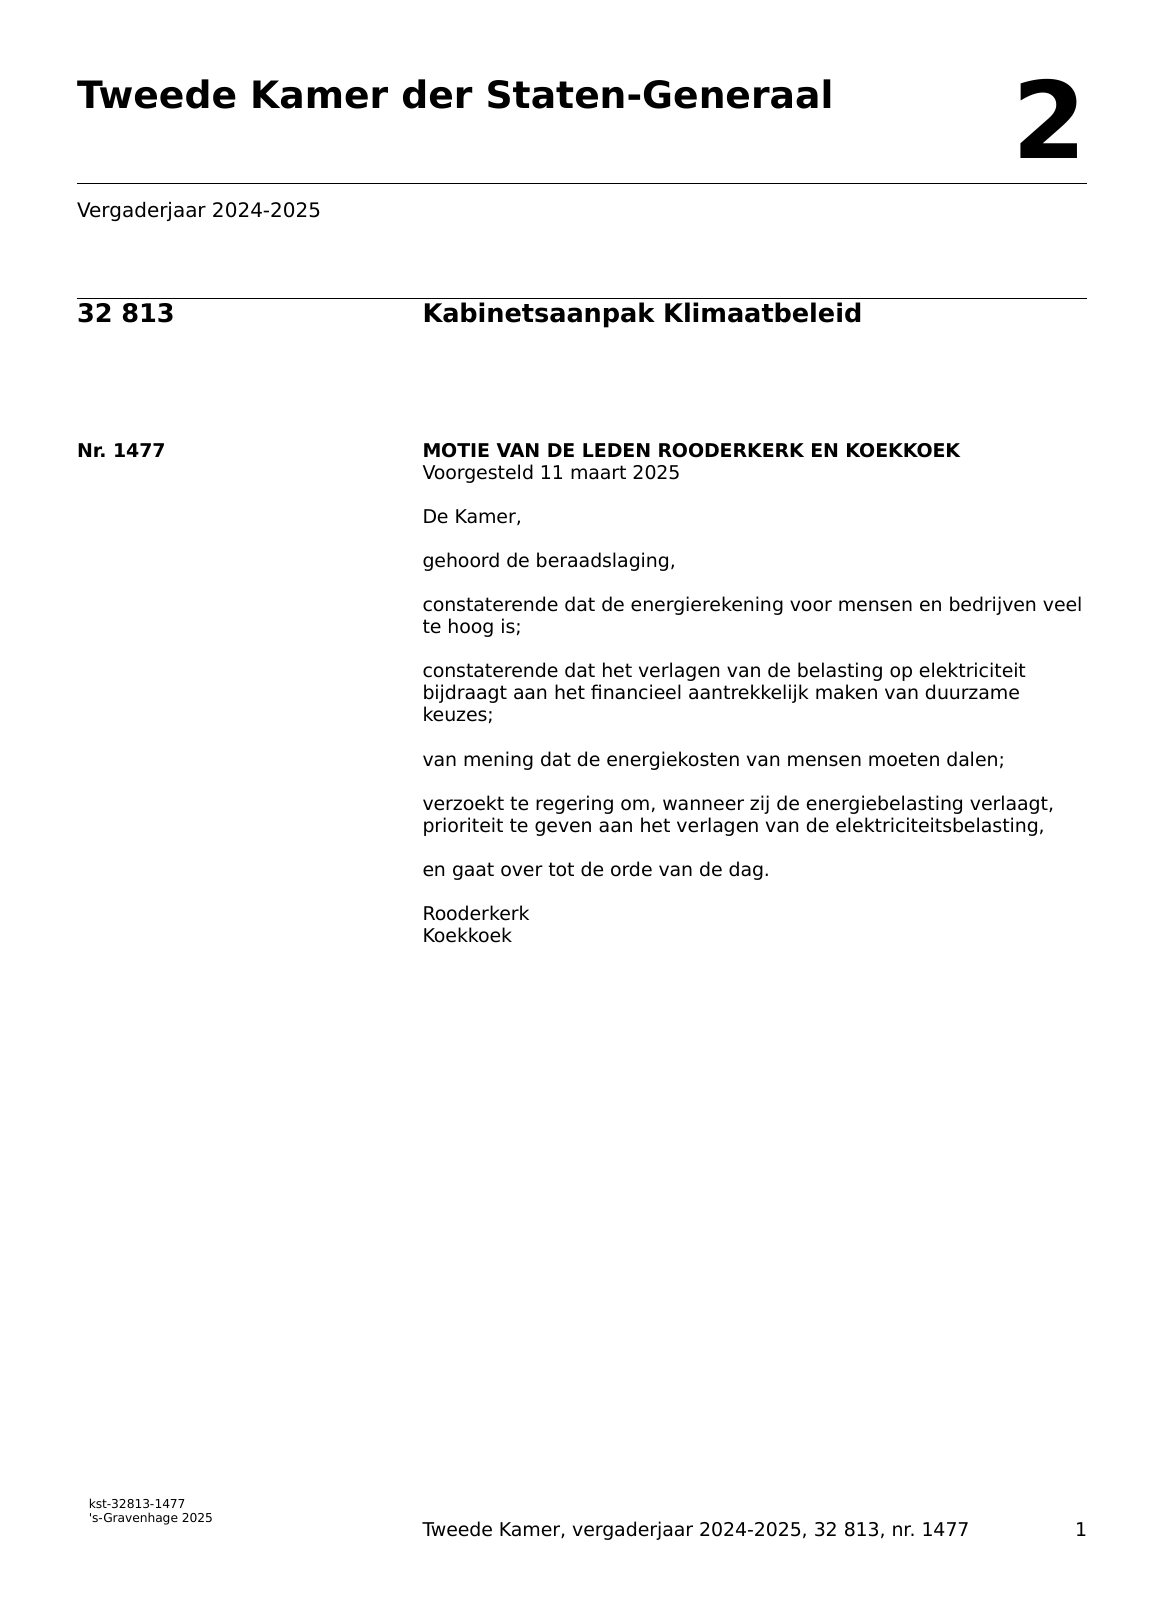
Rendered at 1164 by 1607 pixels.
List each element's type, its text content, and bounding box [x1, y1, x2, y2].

text kst-32813-1477 [88, 1497, 323, 1511]
text De Kamer, [422, 506, 1087, 528]
text constaterende dat de energierekening voor mensen en bedrijven veel te hoog is; [422, 594, 1087, 638]
text en gaat over tot de orde van de dag. [422, 859, 1087, 881]
text Koekkoek [422, 925, 1087, 947]
table_header Tweede Kamer der Staten-Generaal [77, 59, 886, 183]
table_header 2 [886, 59, 1087, 183]
text constaterende dat het verlagen van de belasting op elektriciteit bijdraagt aan het financieel aantrekkelijk maken van duurzame keuzes; [422, 660, 1087, 726]
text Voorgesteld 11 maart 2025 [422, 462, 1087, 484]
subtitle 32 813 Kabinetsaanpak Klimaatbeleid [77, 299, 1087, 329]
text Rooderkerk [422, 903, 1087, 925]
table_cell Vergaderjaar 2024-2025 [77, 184, 1087, 298]
text gehoord de beraadslaging, [422, 550, 1087, 572]
text verzoekt te regering om, wanneer zij de energiebelasting verlaagt, prioriteit te geven aan het verlagen van de elektriciteitsbelasting, [422, 793, 1087, 837]
subtitle Nr. 1477 MOTIE VAN DE LEDEN ROODERKERK EN KOEKKOEK [77, 440, 1087, 462]
text van mening dat de energiekosten van mensen moeten dalen; [422, 748, 1087, 770]
text 's-Gravenhage 2025 [88, 1511, 323, 1525]
